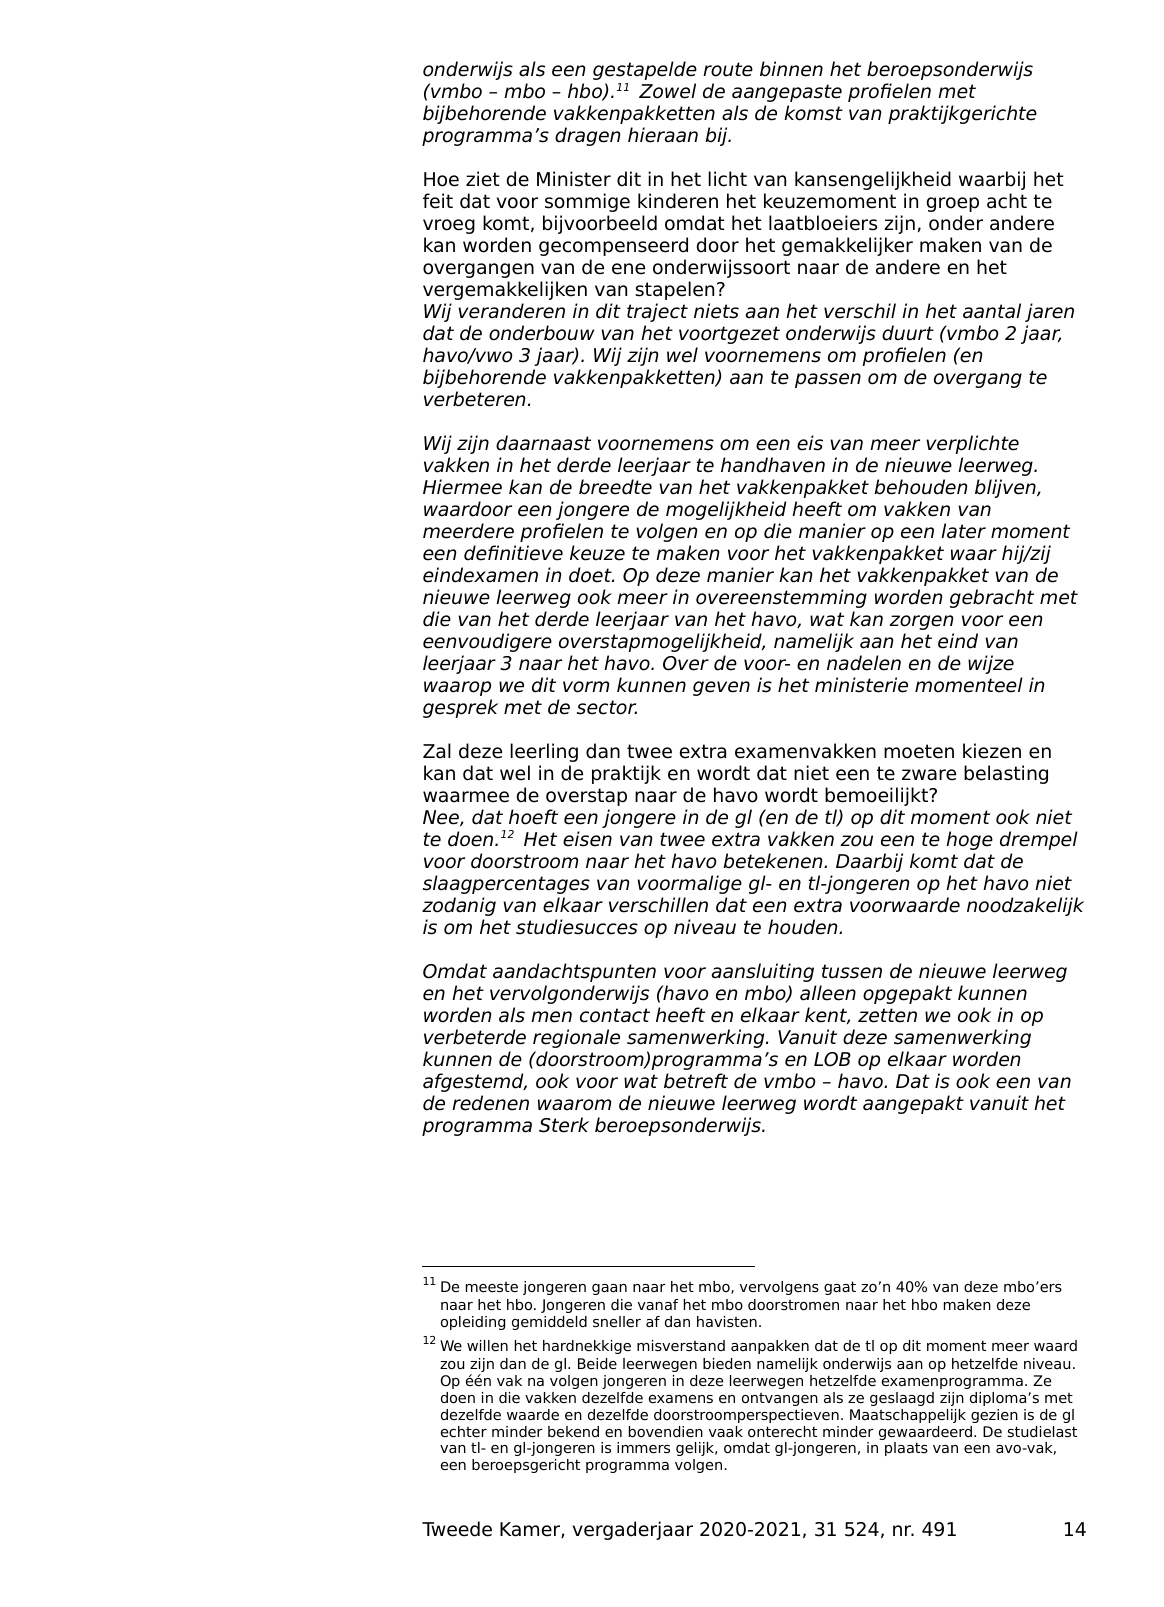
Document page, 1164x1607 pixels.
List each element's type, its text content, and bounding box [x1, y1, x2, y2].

text Omdat aandachtspunten voor aansluiting tussen de nieuwe leerweg en het vervolgonderwijs (havo en mbo) alleen opgepakt kunnen worden als men contact heeft en elkaar kent, zetten we ook in op verbeterde regionale samenwerking. Vanuit deze samenwerking kunnen de (doorstroom)programma’s en LOB op elkaar worden afgestemd, ook voor wat betreft de vmbo – havo. Dat is ook een van de redenen waarom de nieuwe leerweg wordt aangepakt vanuit het programma Sterk beroepsonderwijs. [422, 961, 1087, 1137]
text Wij zijn daarnaast voornemens om een eis van meer verplichte vakken in het derde leerjaar te handhaven in de nieuwe leerweg. Hiermee kan de breedte van het vakkenpakket behouden blijven, waardoor een jongere de mogelijkheid heeft om vakken van meerdere profielen te volgen en op die manier op een later moment een definitieve keuze te maken voor het vakkenpakket waar hij/zij eindexamen in doet. Op deze manier kan het vakkenpakket van de nieuwe leerweg ook meer in overeenstemming worden gebracht met die van het derde leerjaar van het havo, wat kan zorgen voor een eenvoudigere overstapmogelijkheid, namelijk aan het eind van leerjaar 3 naar het havo. Over de voor- en nadelen en de wijze waarop we dit vorm kunnen geven is het ministerie momenteel in gesprek met de sector. [422, 433, 1087, 719]
text Zal deze leerling dan twee extra examenvakken moeten kiezen en kan dat wel in de praktijk en wordt dat niet een te zware belasting waarmee de overstap naar de havo wordt bemoeilijkt? [422, 741, 1087, 807]
text Nee, dat hoeft een jongere in de gl (en de tl) op dit moment ook niet te doen. Het eisen van twee extra vakken zou een te hoge drempel voor doorstroom naar het havo betekenen. Daarbij komt dat de slaagpercentages van voormalige gl- en tl-jongeren op het havo niet zodanig van elkaar verschillen dat een extra voorwaarde noodzakelijk is om het studiesucces op niveau te houden. [422, 807, 1087, 939]
text onderwijs als een gestapelde route binnen het beroepsonderwijs (vmbo – mbo – hbo). Zowel de aangepaste profielen met bijbehorende vakkenpakketten als de komst van praktijkgerichte programma’s dragen hieraan bij. [422, 59, 1087, 147]
text Wij veranderen in dit traject niets aan het verschil in het aantal jaren dat de onderbouw van het voortgezet onderwijs duurt (vmbo 2 jaar, havo/vwo 3 jaar). Wij zijn wel voornemens om profielen (en bijbehorende vakkenpakketten) aan te passen om de overgang te verbeteren. [422, 301, 1087, 411]
text We willen het hardnekkige misverstand aanpakken dat de tl op dit moment meer waard zou zijn dan de gl. Beide leerwegen bieden namelijk onderwijs aan op hetzelfde niveau. Op één vak na volgen jongeren in deze leerwegen hetzelfde examenprogramma. Ze doen in die vakken dezelfde examens en ontvangen als ze geslaagd zijn diploma’s met dezelfde waarde en dezelfde doorstroomperspectieven. Maatschappelijk gezien is de gl echter minder bekend en bovendien vaak onterecht minder gewaardeerd. De studielast van tl- en gl-jongeren is immers gelijk, omdat gl-jongeren, in plaats van een avo-vak, een beroepsgericht programma volgen. [422, 1334, 1087, 1474]
text Hoe ziet de Minister dit in het licht van kansengelijkheid waarbij het feit dat voor sommige kinderen het keuzemoment in groep acht te vroeg komt, bijvoorbeeld omdat het laatbloeiers zijn, onder andere kan worden gecompenseerd door het gemakkelijker maken van de overgangen van de ene onderwijssoort naar de andere en het vergemakkelijken van stapelen? [422, 169, 1087, 301]
text De meeste jongeren gaan naar het mbo, vervolgens gaat zo’n 40% van deze mbo’ers naar het hbo. Jongeren die vanaf het mbo doorstromen naar het hbo maken deze opleiding gemiddeld sneller af dan havisten. [422, 1275, 1087, 1331]
